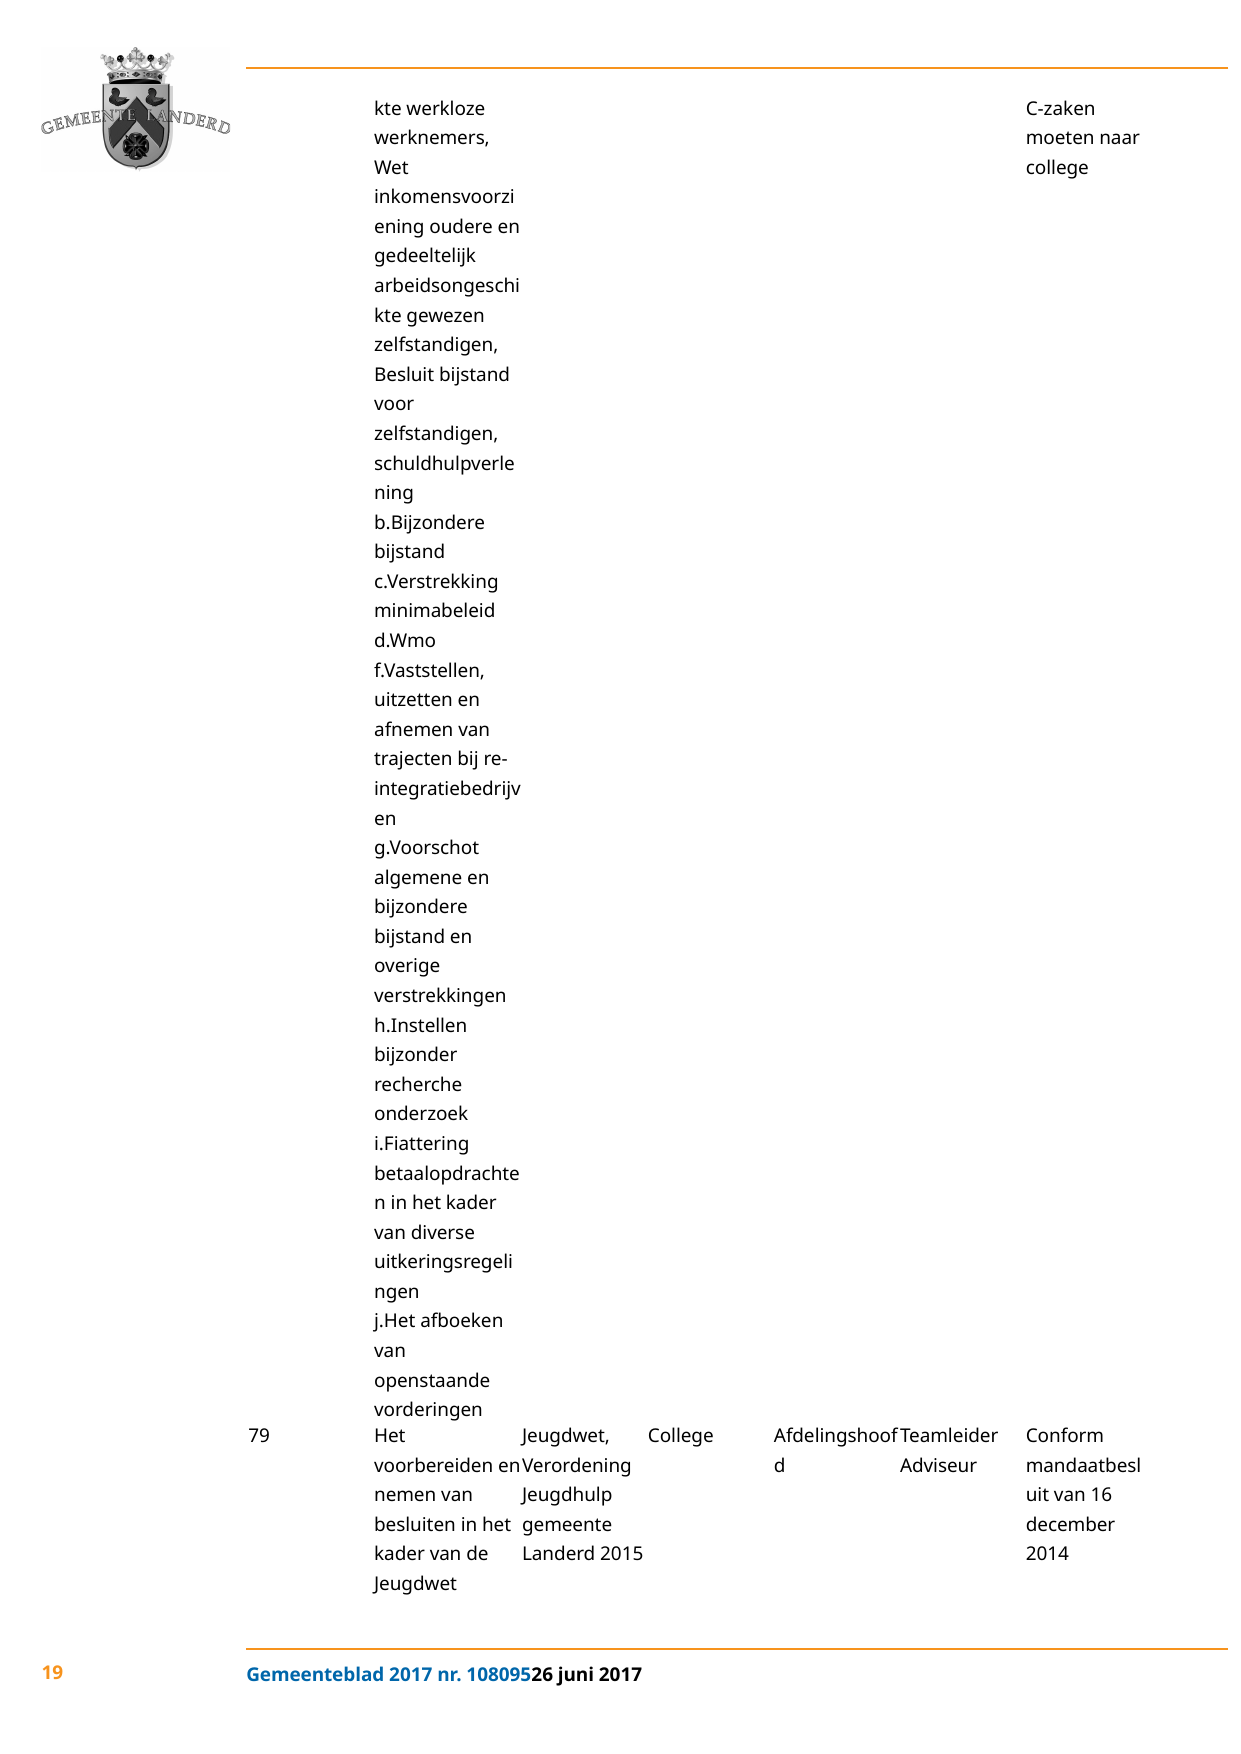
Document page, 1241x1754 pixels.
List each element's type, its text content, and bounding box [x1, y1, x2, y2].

table_cell Teamleider Adviseur [900, 1422, 1026, 1596]
table_cell College [648, 1422, 774, 1596]
table_cell Conform mandaatbesluit van 16 december 2014 [1026, 1422, 1152, 1596]
table_cell 79 [248, 1422, 374, 1596]
table_cell Afdelingshoofd [774, 1422, 900, 1596]
table_cell [248, 95, 374, 1422]
picture [41, 47, 231, 172]
table_cell [648, 95, 774, 1422]
table_cell [522, 95, 648, 1422]
table_cell C-zaken moeten naar college [1026, 95, 1152, 1422]
table_cell Het voorbereiden en nemen van besluiten in het kader van de Jeugdwet [374, 1422, 522, 1596]
table_cell Jeugdwet, Verordening Jeugdhulp gemeente Landerd 2015 [522, 1422, 648, 1596]
table_cell [774, 95, 900, 1422]
table_cell kte werkloze werknemers, Wet inkomensvoorziening oudere en gedeeltelijk arbeidsongeschikte gewezen zelfstandigen, Besluit bijstand voor zelfstandigen, schuldhulpverlening b.Bijzondere bijstand c.Verstrekking minimabeleid d.Wmo f.Vaststellen, uitzetten en afnemen van trajecten bij re-integratiebedrijven g.Voorschot algemene en bijzondere bijstand en overige verstrekkingen h.Instellen bijzonder recherche onderzoek i.Fiattering betaalopdrachten in het kader van diverse uitkeringsregelingen j.Het afboeken van openstaande vorderingen [374, 95, 522, 1422]
table_cell [900, 95, 1026, 1422]
